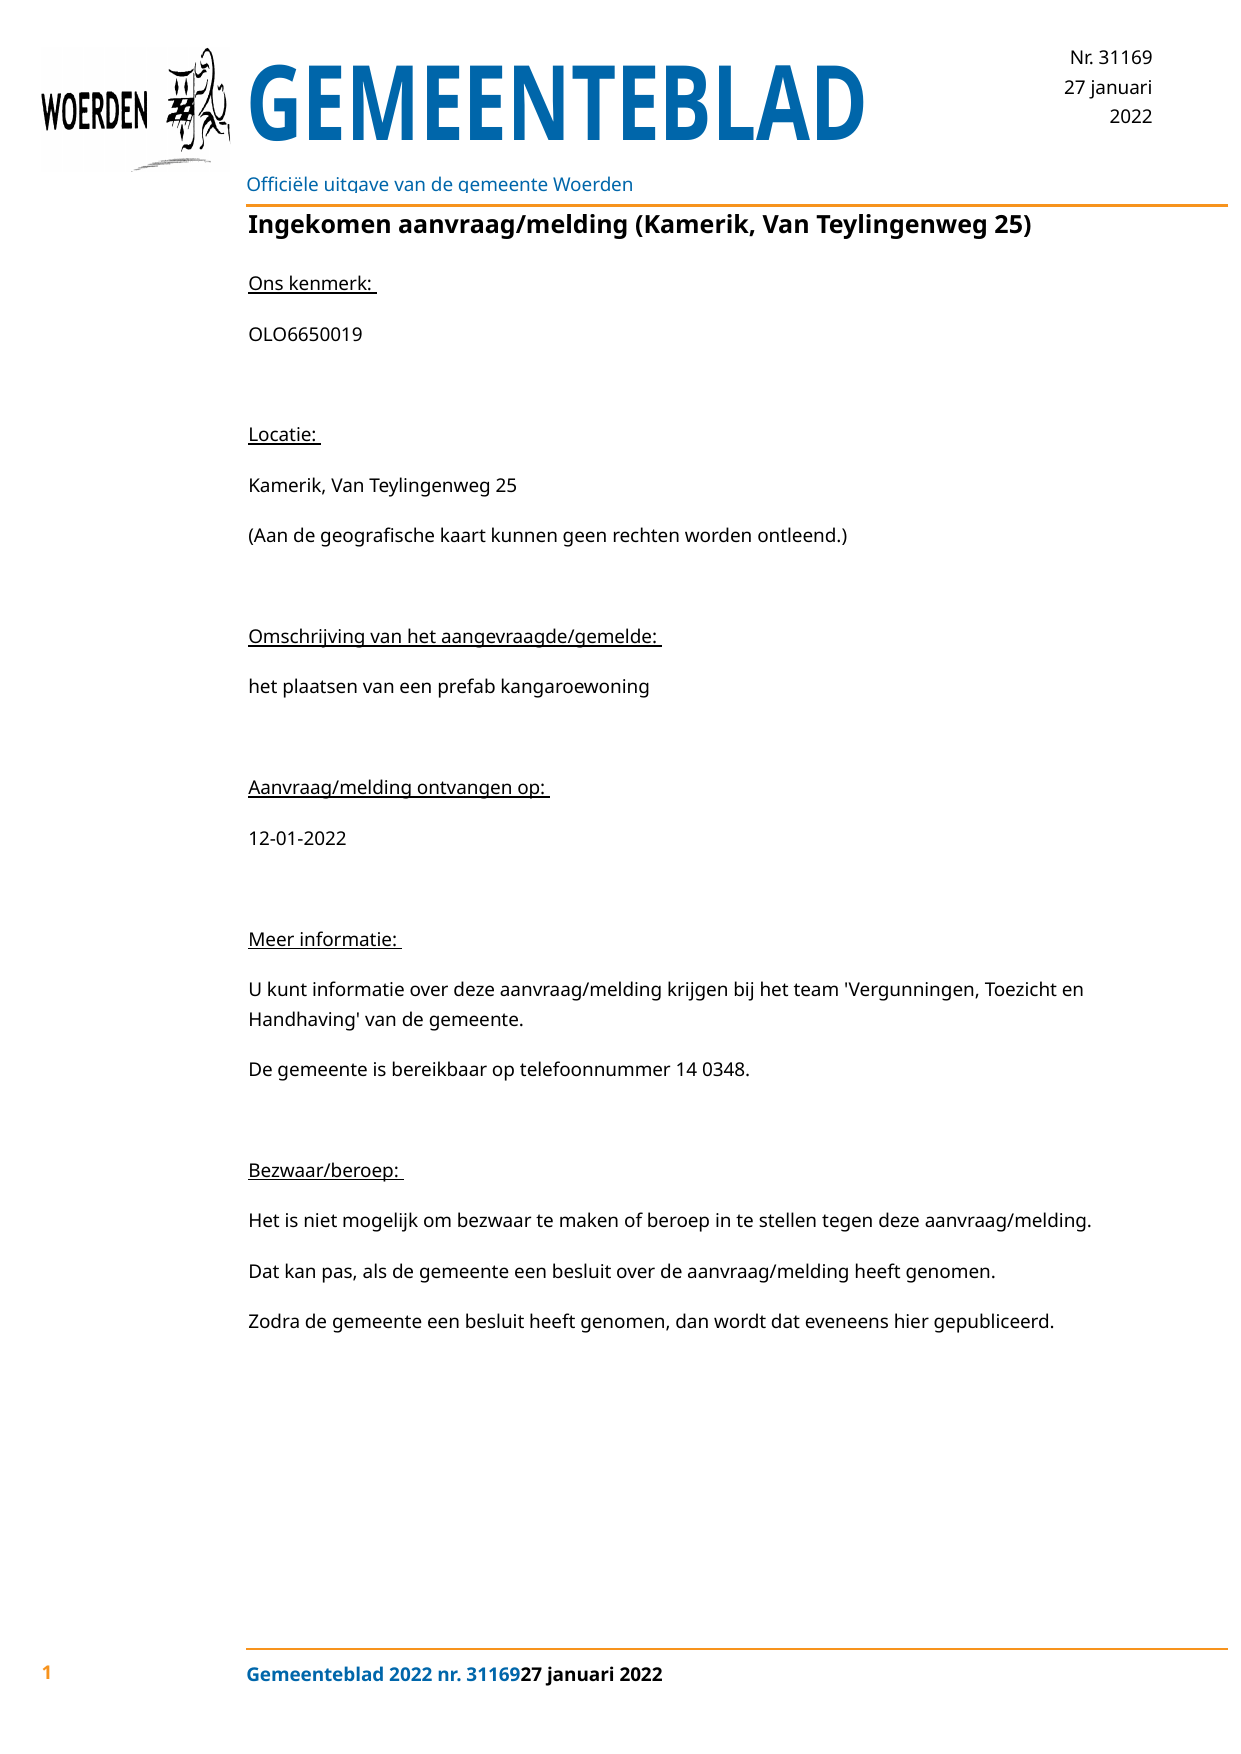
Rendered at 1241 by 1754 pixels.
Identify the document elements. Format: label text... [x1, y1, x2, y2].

text (Aan de geografische kaart kunnen geen rechten worden ontleend.) [248, 522, 1152, 548]
text het plaatsen van een prefab kangaroewoning [248, 674, 1152, 699]
text U kunt informatie over deze aanvraag/melding krijgen bij het team 'Vergunningen, Toezicht en Handhaving' van de gemeente. [248, 976, 1152, 1031]
text Bezwaar/beroep: [248, 1157, 1152, 1183]
text Locatie: [248, 422, 1152, 447]
text Ingekomen aanvraag/melding (Kamerik, Van Teylingenweg 25) [248, 207, 1152, 241]
text Het is niet mogelijk om bezwaar te maken of beroep in te stellen tegen deze aanvraag/melding. [248, 1207, 1152, 1233]
text Meer informatie: [248, 926, 1152, 951]
text Dat kan pas, als de gemeente een besluit over de aanvraag/melding heeft genomen. [248, 1258, 1152, 1283]
text Zodra de gemeente een besluit heeft genomen, dan wordt dat eveneens hier gepubliceerd. [248, 1308, 1152, 1334]
text Aanvraag/melding ontvangen op: [248, 774, 1152, 800]
text Kamerik, Van Teylingenweg 25 [248, 472, 1152, 498]
text Ons kenmerk: [248, 270, 1152, 296]
text 12-01-2022 [248, 825, 1152, 851]
picture [41, 47, 231, 172]
text De gemeente is bereikbaar op telefoonnummer 14 0348. [248, 1056, 1152, 1082]
text Omschrijving van het aangevraagde/gemelde: [248, 623, 1152, 649]
text OLO6650019 [248, 321, 1152, 346]
